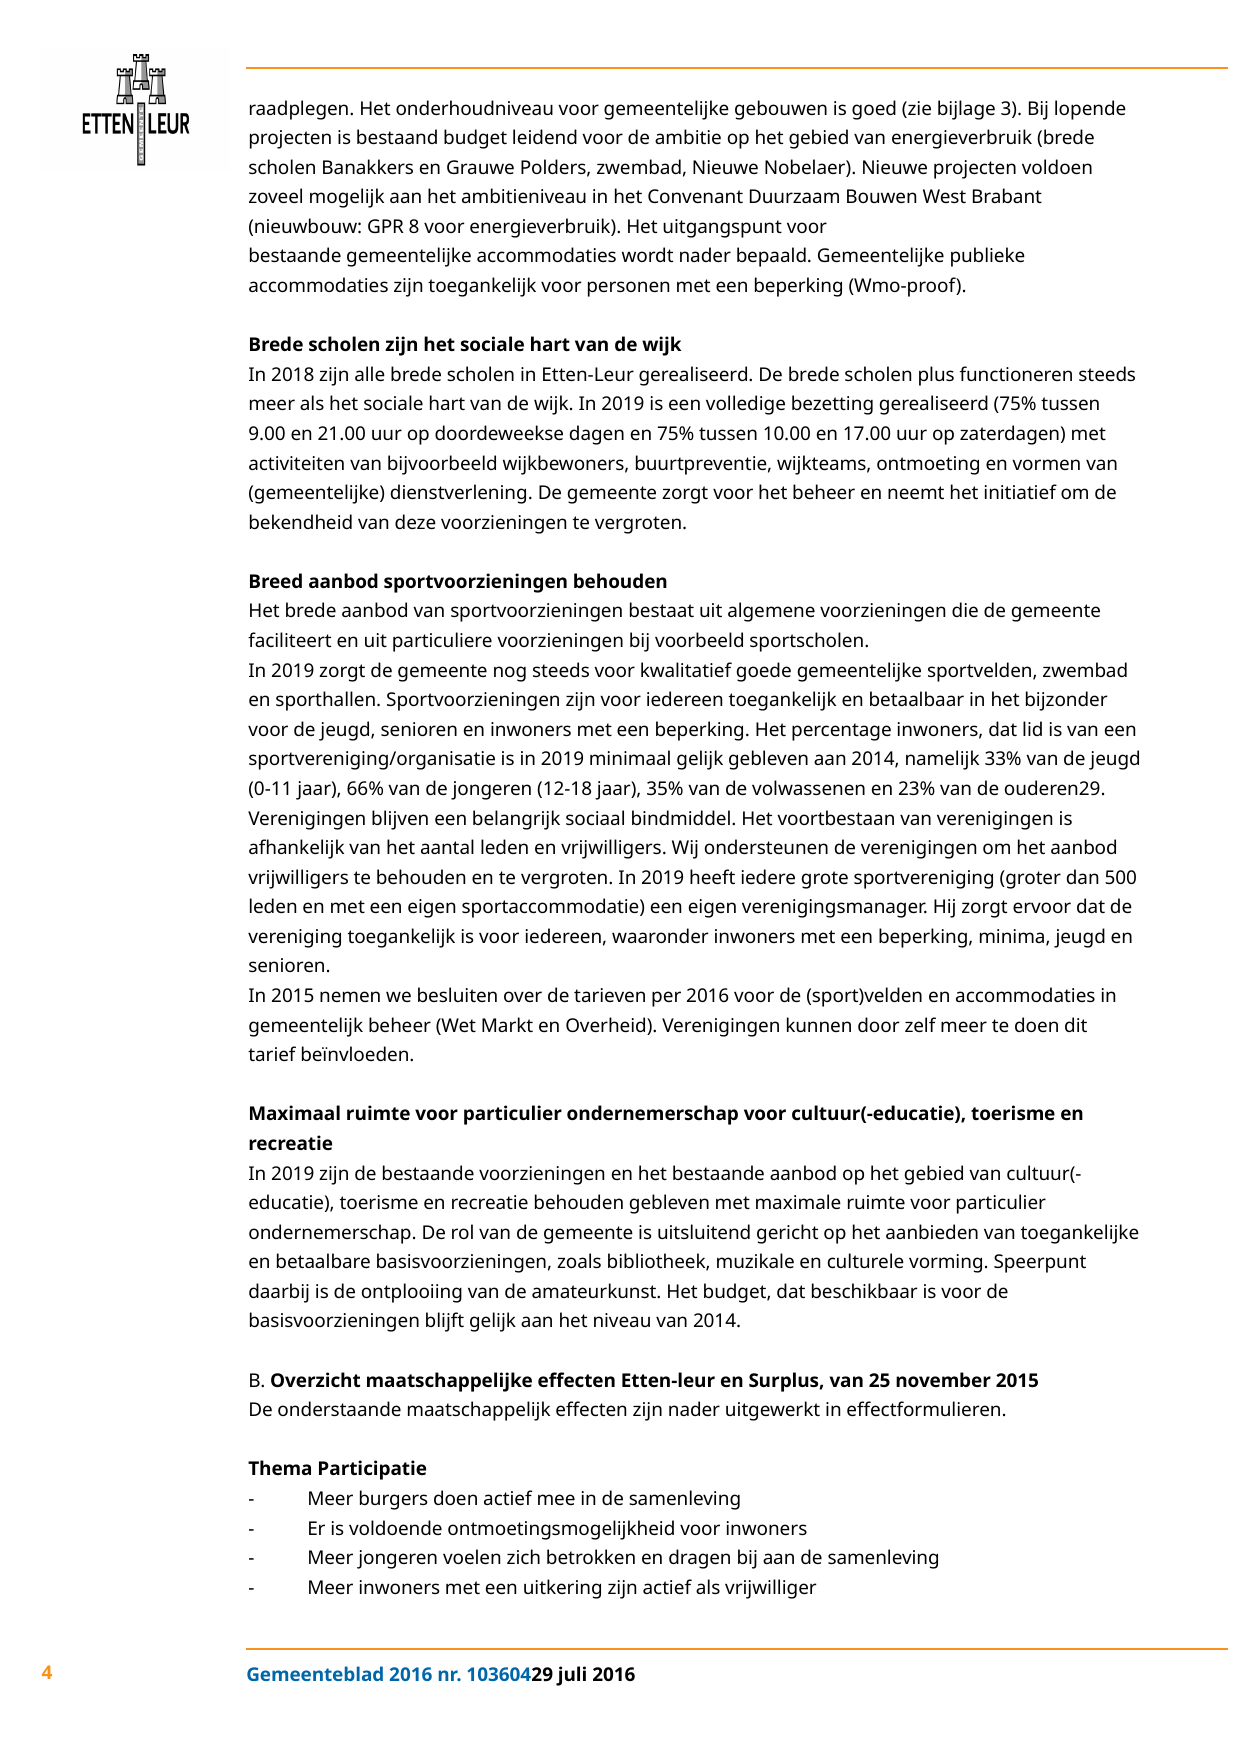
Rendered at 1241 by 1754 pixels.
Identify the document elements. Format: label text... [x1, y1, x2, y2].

text De onderstaande maatschappelijk effecten zijn nader uitgewerkt in effectformulieren. [248, 1396, 1152, 1422]
text bekendheid van deze voorzieningen te vergroten. [248, 509, 1152, 535]
text In 2019 zorgt de gemeente nog steeds voor kwalitatief goede gemeentelijke sportvelden, zwembad en sporthallen. Sportvoorzieningen zijn voor iedereen toegankelijk en betaalbaar in het bijzonder voor de jeugd, senioren en inwoners met een beperking. Het percentage inwoners, dat lid is van een [248, 657, 1152, 742]
text (0-11 jaar), 66% van de jongeren (12-18 jaar), 35% van de volwassenen en 23% van de ouderen29. [248, 775, 1152, 801]
text scholen Banakkers en Grauwe Polders, zwembad, Nieuwe Nobelaer). Nieuwe projecten voldoen [248, 154, 1152, 180]
text sportvereniging/organisatie is in 2019 minimaal gelijk gebleven aan 2014, namelijk 33% van de jeugd [248, 746, 1152, 771]
text zoveel mogelijk aan het ambitieniveau in het Convenant Duurzaam Bouwen West Brabant [248, 183, 1152, 209]
text raadplegen. Het onderhoudniveau voor gemeentelijke gebouwen is goed (zie bijlage 3). Bij lopende [248, 95, 1152, 121]
text afhankelijk van het aantal leden en vrijwilligers. Wij ondersteunen de verenigingen om het aanbod [248, 834, 1152, 860]
text ondernemerschap. De rol van de gemeente is uitsluitend gericht op het aanbieden van toegankelijke [248, 1219, 1152, 1245]
text Het brede aanbod van sportvoorzieningen bestaat uit algemene voorzieningen die de gemeente faciliteert en uit particuliere voorzieningen bij voorbeeld sportscholen. [248, 598, 1152, 653]
text bestaande gemeentelijke accommodaties wordt nader bepaald. Gemeentelijke publieke [248, 243, 1152, 268]
picture [41, 47, 231, 172]
text Maximaal ruimte voor particulier ondernemerschap voor cultuur(-educatie), toerisme en recreatie [248, 1101, 1152, 1156]
text daarbij is de ontplooiing van de amateurkunst. Het budget, dat beschikbaar is voor de [248, 1278, 1152, 1304]
text vereniging toegankelijk is voor iedereen, waaronder inwoners met een beperking, minima, jeugd en [248, 923, 1152, 949]
text senioren. [248, 953, 1152, 978]
text Verenigingen blijven een belangrijk sociaal bindmiddel. Het voortbestaan van verenigingen is [248, 805, 1152, 831]
text meer als het sociale hart van de wijk. In 2019 is een volledige bezetting gerealiseerd (75% tussen [248, 391, 1152, 416]
text In 2015 nemen we besluiten over de tarieven per 2016 voor de (sport)velden en accommodaties in [248, 982, 1152, 1008]
list Meer jongeren voelen zich betrokken en dragen bij aan de samenleving [248, 1544, 1152, 1570]
text basisvoorzieningen blijft gelijk aan het niveau van 2014. [248, 1308, 1152, 1333]
text vrijwilligers te behouden en te vergroten. In 2019 heeft iedere grote sportvereniging (groter dan 500 [248, 864, 1152, 890]
text (gemeentelijke) dienstverlening. De gemeente zorgt voor het beheer en neemt het initiatief om de [248, 479, 1152, 505]
text educatie), toerisme en recreatie behouden gebleven met maximale ruimte voor particulier [248, 1189, 1152, 1215]
text 9.00 en 21.00 uur op doordeweekse dagen en 75% tussen 10.00 en 17.00 uur op zaterdagen) met [248, 420, 1152, 446]
text Breed aanbod sportvoorzieningen behouden [248, 568, 1152, 594]
text Brede scholen zijn het sociale hart van de wijk [248, 331, 1152, 357]
text Thema Participatie [248, 1456, 1152, 1481]
list Meer burgers doen actief mee in de samenleving [248, 1485, 1152, 1511]
text In 2018 zijn alle brede scholen in Etten-Leur gerealiseerd. De brede scholen plus functioneren steeds [248, 361, 1152, 387]
text tarief beïnvloeden. [248, 1041, 1152, 1067]
text B. Overzicht maatschappelijke effecten Etten-leur en Surplus, van 25 november 2015 [248, 1367, 1152, 1393]
text (nieuwbouw: GPR 8 voor energieverbruik). Het uitgangspunt voor [248, 213, 1152, 239]
text activiteiten van bijvoorbeeld wijkbewoners, buurtpreventie, wijkteams, ontmoeting en vormen van [248, 450, 1152, 476]
list Meer inwoners met een uitkering zijn actief als vrijwilliger [248, 1574, 1152, 1600]
text projecten is bestaand budget leidend voor de ambitie op het gebied van energieverbruik (brede [248, 124, 1152, 150]
text In 2019 zijn de bestaande voorzieningen en het bestaande aanbod op het gebied van cultuur(- [248, 1160, 1152, 1186]
text gemeentelijk beheer (Wet Markt en Overheid). Verenigingen kunnen door zelf meer te doen dit [248, 1012, 1152, 1038]
text accommodaties zijn toegankelijk voor personen met een beperking (Wmo-proof). [248, 272, 1152, 298]
text leden en met een eigen sportaccommodatie) een eigen verenigingsmanager. Hij zorgt ervoor dat de [248, 893, 1152, 919]
list Er is voldoende ontmoetingsmogelijkheid voor inwoners [248, 1515, 1152, 1541]
text en betaalbare basisvoorzieningen, zoals bibliotheek, muzikale en culturele vorming. Speerpunt [248, 1248, 1152, 1274]
